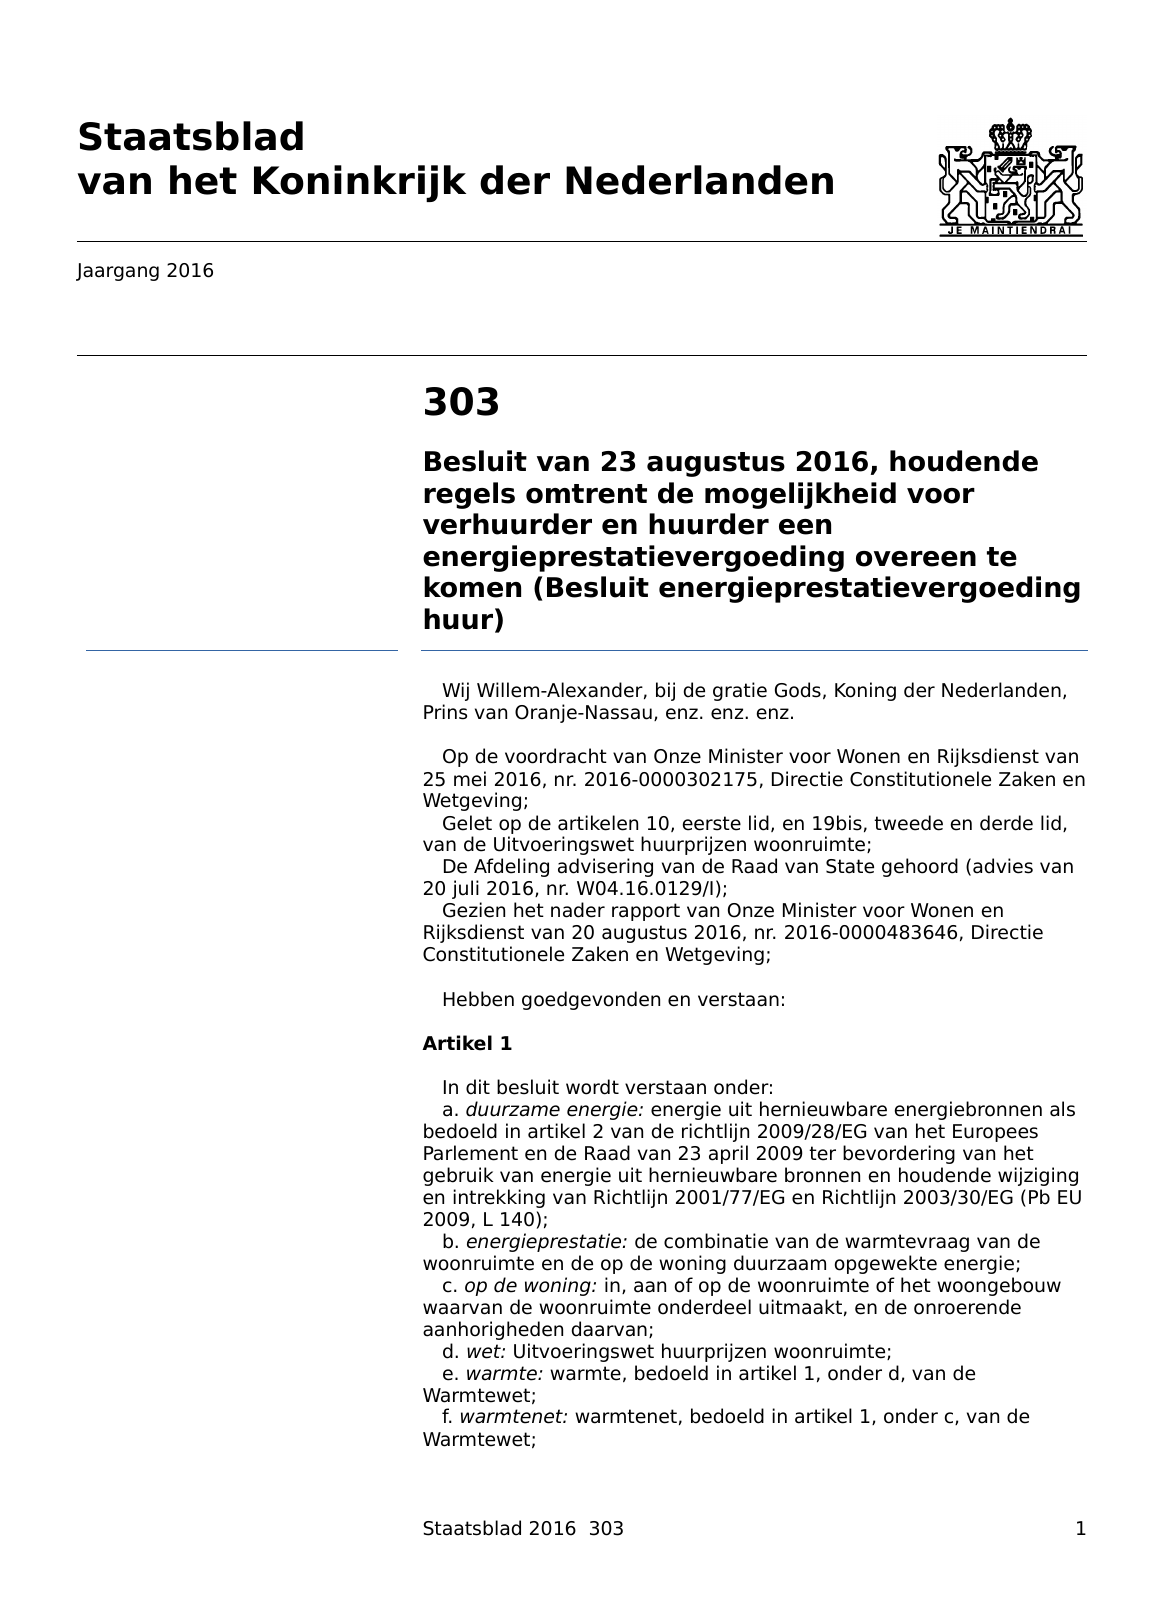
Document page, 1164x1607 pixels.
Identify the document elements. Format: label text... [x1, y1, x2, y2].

text Gelet op de artikelen 10, eerste lid, en 19bis, tweede en derde lid, van de Uitvoeringswet huurprijzen woonruimte; [422, 812, 1087, 856]
table_header [886, 100, 1087, 241]
subtitle Artikel 1 [422, 1033, 1087, 1054]
table_header Staatsblad van het Koninkrijk der Nederlanden [77, 100, 886, 241]
text In dit besluit wordt verstaan onder: [422, 1077, 1087, 1099]
text d. wet: Uitvoeringswet huurprijzen woonruimte; [422, 1341, 1087, 1362]
picture [936, 115, 1087, 240]
table_cell Jaargang 2016 [77, 242, 1087, 355]
text Gezien het nader rapport van Onze Minister voor Wonen en Rijksdienst van 20 augustus 2016, nr. 2016-0000483646, Directie Constitutionele Zaken en Wetgeving; [422, 900, 1087, 966]
text e. warmte: warmte, bedoeld in artikel 1, onder d, van de Warmtewet; [422, 1362, 1087, 1406]
text b. energieprestatie: de combinatie van de warmtevraag van de woonruimte en de op de woning duurzaam opgewekte energie; [422, 1231, 1087, 1274]
text Besluit van 23 augustus 2016, houdende regels omtrent de mogelijkheid voor verhuurder en huurder een energieprestatievergoeding overeen te komen (Besluit energieprestatievergoeding huur) [422, 447, 1087, 636]
text Wij Willem-Alexander, bij de gratie Gods, Koning der Nederlanden, Prins van Oranje-Nassau, enz. enz. enz. [422, 680, 1087, 724]
text Hebben goedgevonden en verstaan: [422, 988, 1087, 1010]
subtitle 303 [422, 381, 1087, 424]
text f. warmtenet: warmtenet, bedoeld in artikel 1, onder c, van de Warmtewet; [422, 1406, 1087, 1450]
text a. duurzame energie: energie uit hernieuwbare energiebronnen als bedoeld in artikel 2 van de richtlijn 2009/28/EG van het Europees Parlement en de Raad van 23 april 2009 ter bevordering van het gebruik van energie uit hernieuwbare bronnen en houdende wijziging en intrekking van Richtlijn 2001/77/EG en Richtlijn 2003/30/EG (Pb EU 2009, L 140); [422, 1099, 1087, 1231]
text De Afdeling advisering van de Raad van State gehoord (advies van 20 juli 2016, nr. W04.16.0129/I); [422, 856, 1087, 900]
text Op de voordracht van Onze Minister voor Wonen en Rijksdienst van 25 mei 2016, nr. 2016-0000302175, Directie Constitutionele Zaken en Wetgeving; [422, 746, 1087, 812]
text c. op de woning: in, aan of op de woonruimte of het woongebouw waarvan de woonruimte onderdeel uitmaakt, en de onroerende aanhorigheden daarvan; [422, 1274, 1087, 1341]
